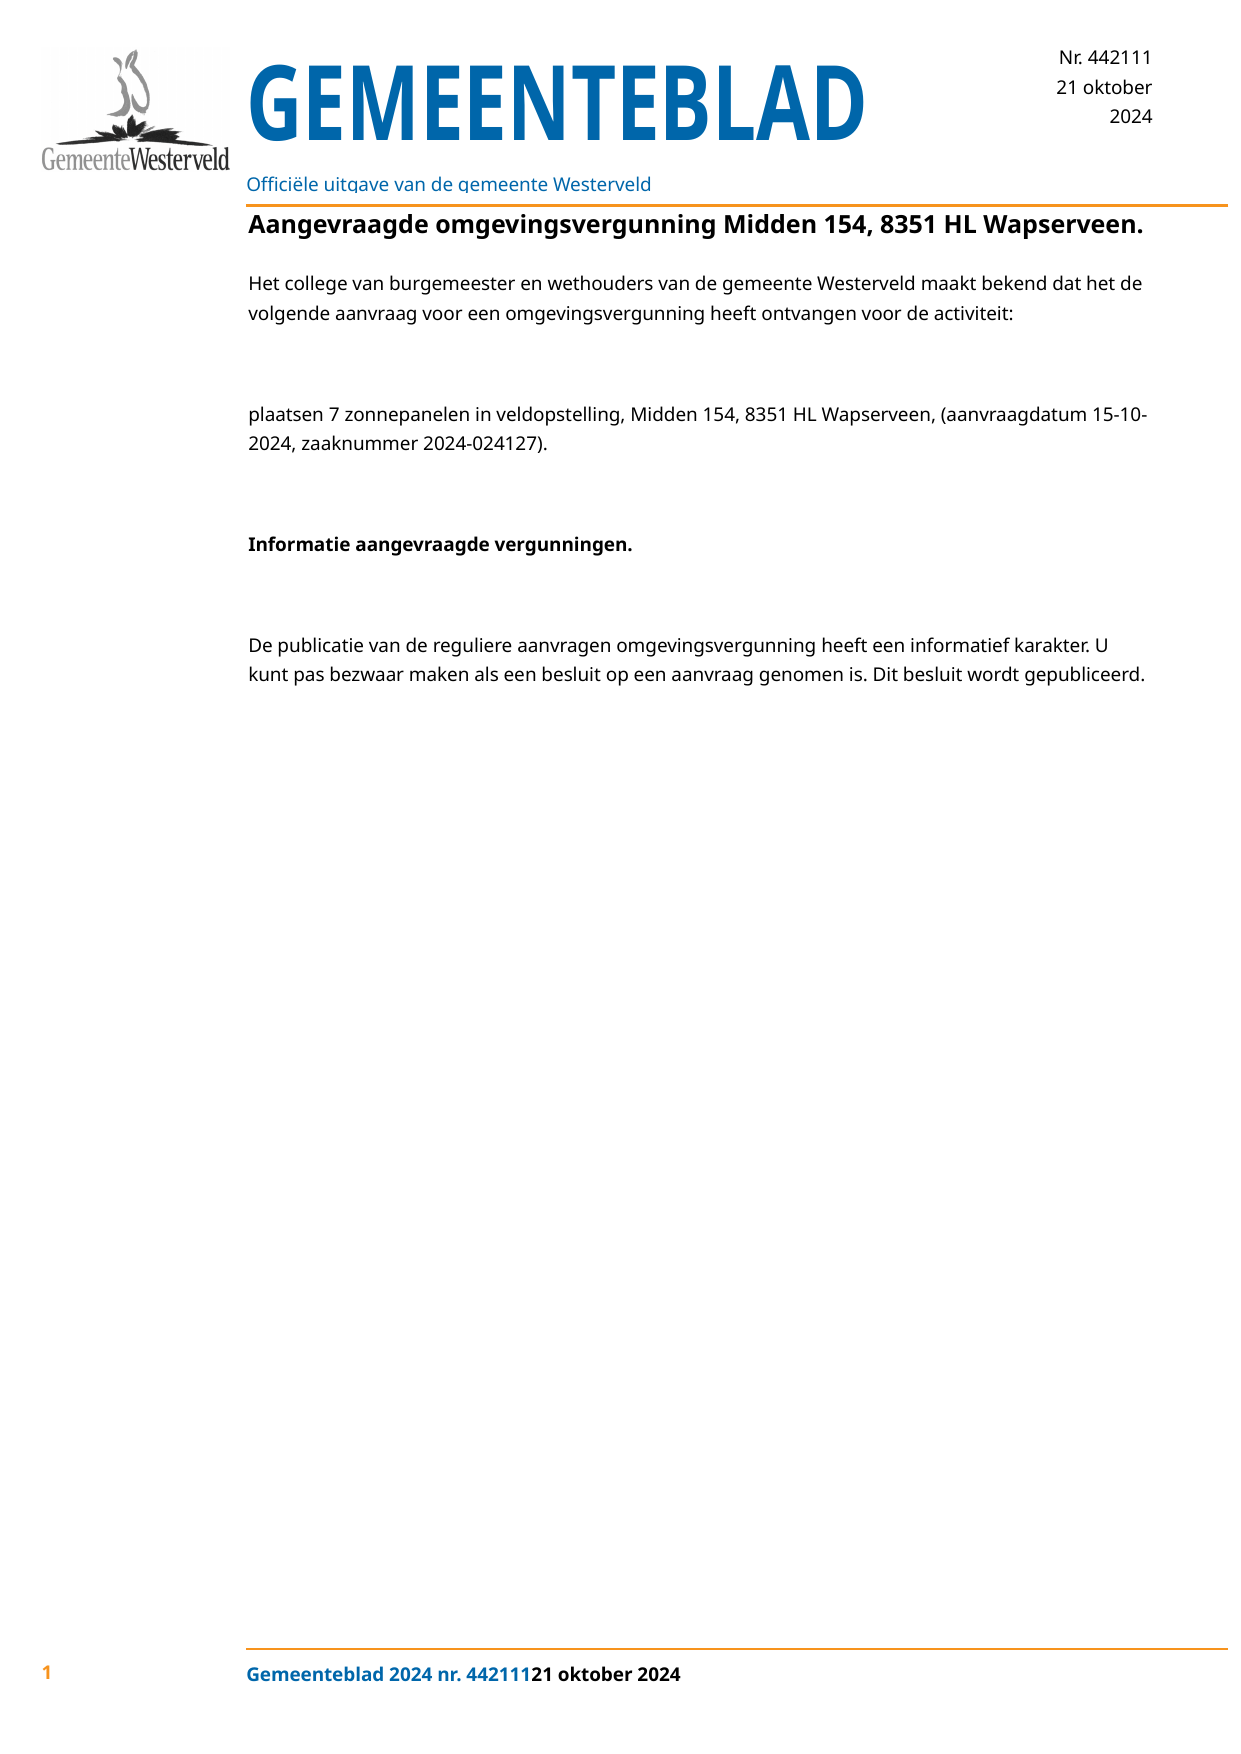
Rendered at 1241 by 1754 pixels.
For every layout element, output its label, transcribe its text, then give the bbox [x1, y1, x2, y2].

text Informatie aangevraagde vergunningen. [248, 531, 1152, 557]
text Het college van burgemeester en wethouders van de gemeente Westerveld maakt bekend dat het de volgende aanvraag voor een omgevingsvergunning heeft ontvangen voor de activiteit: [248, 270, 1152, 326]
text Aangevraagde omgevingsvergunning Midden 154, 8351 HL Wapserveen. [248, 207, 1152, 241]
text plaatsen 7 zonnepanelen in veldopstelling, Midden 154, 8351 HL Wapserveen, (aanvraagdatum 15-10-2024, zaaknummer 2024-024127). [248, 401, 1152, 456]
picture [41, 47, 231, 172]
text De publicatie van de reguliere aanvragen omgevingsvergunning heeft een informatief karakter. U kunt pas bezwaar maken als een besluit op een aanvraag genomen is. Dit besluit wordt gepubliceerd. [248, 632, 1152, 687]
